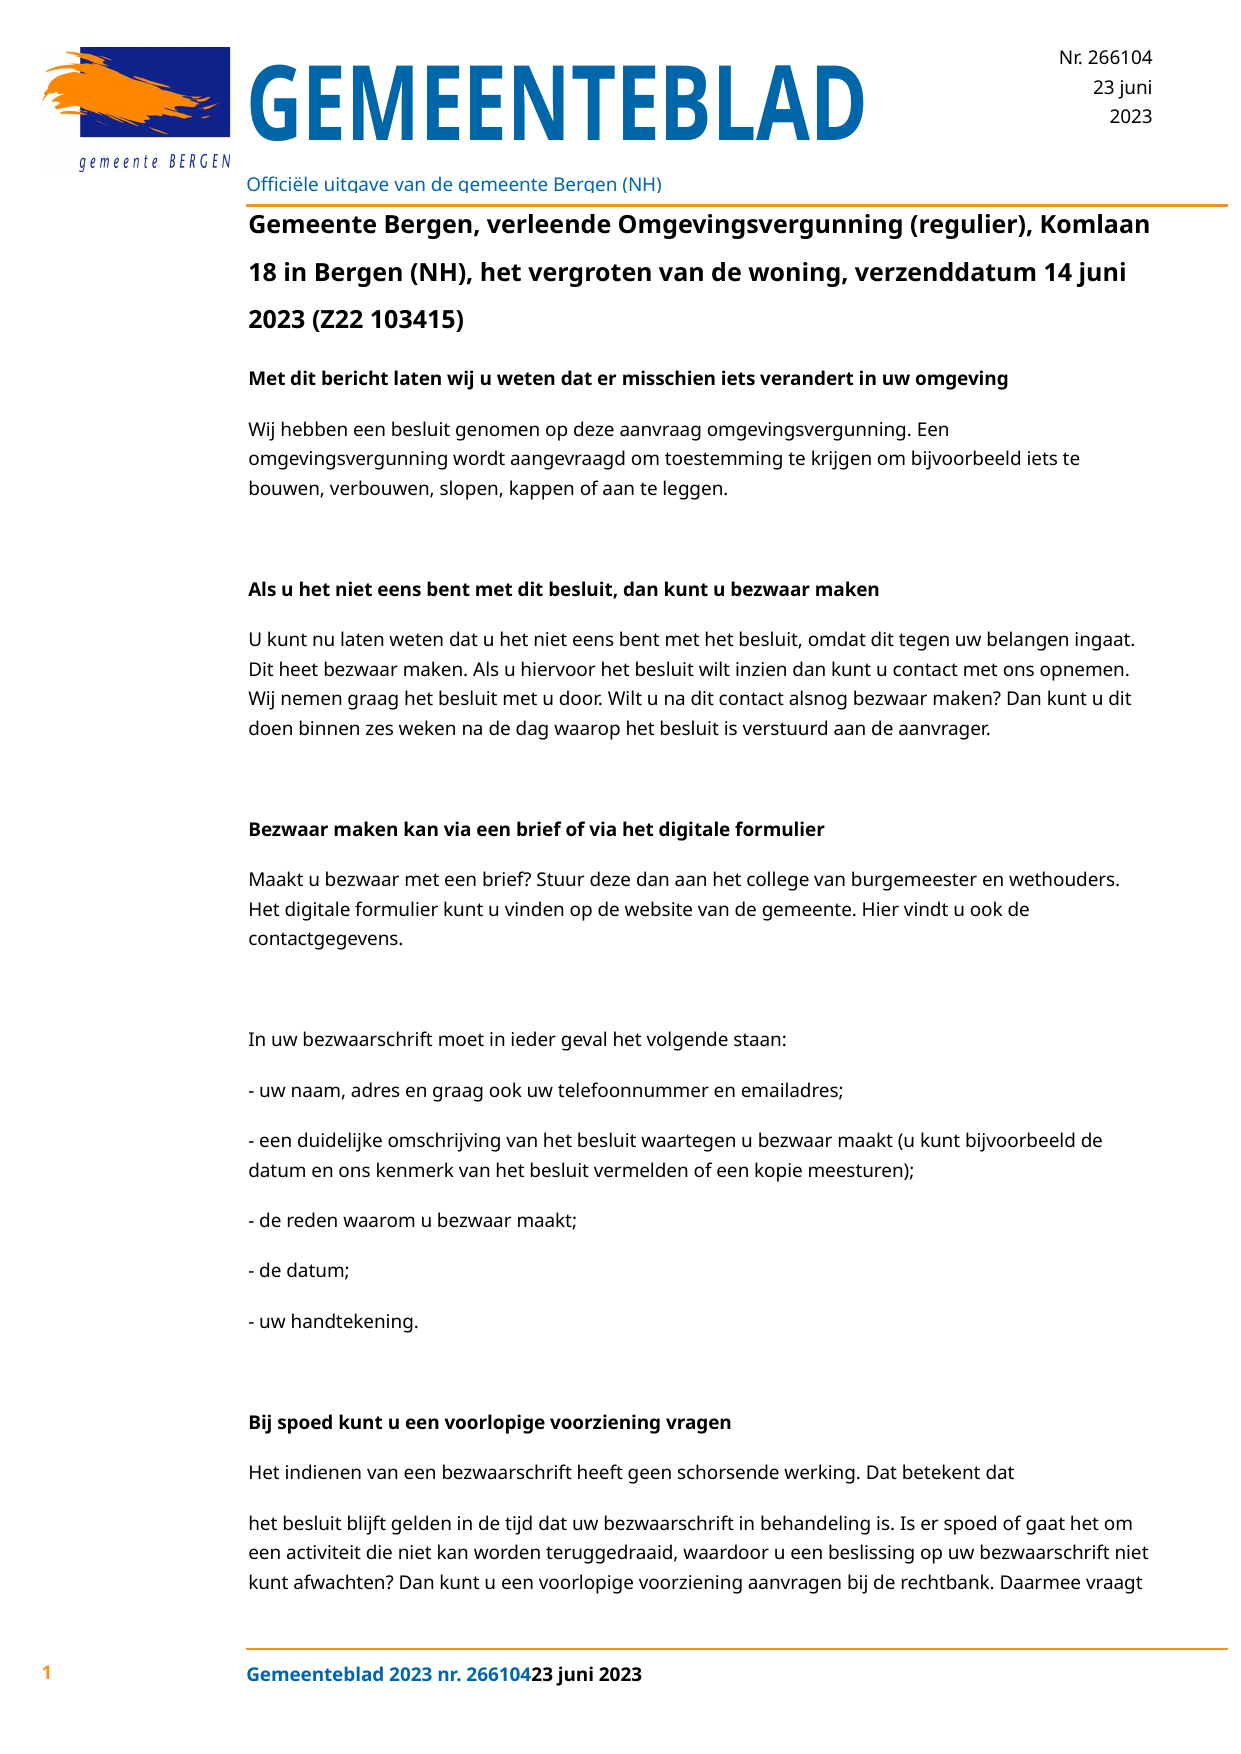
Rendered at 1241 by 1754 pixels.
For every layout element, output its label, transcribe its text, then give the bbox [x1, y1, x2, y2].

text Het indienen van een bezwaarschrift heeft geen schorsende werking. Dat betekent dat [248, 1459, 1152, 1485]
text Gemeente Bergen, verleende Omgevingsvergunning (regulier), Komlaan 18 in Bergen (NH), het vergroten van de woning, verzenddatum 14 juni 2023 (Z22 103415) [248, 207, 1152, 336]
text U kunt nu laten weten dat u het niet eens bent met het besluit, omdat dit tegen uw belangen ingaat. Dit heet bezwaar maken. Als u hiervoor het besluit wilt inzien dan kunt u contact met ons opnemen. Wij nemen graag het besluit met u door. Wilt u na dit contact alsnog bezwaar maken? Dan kunt u dit doen binnen zes weken na de dag waarop het besluit is verstuurd aan de aanvrager. [248, 626, 1152, 741]
text Als u het niet eens bent met dit besluit, dan kunt u bezwaar maken [248, 576, 1152, 602]
text het besluit blijft gelden in de tijd dat uw bezwaarschrift in behandeling is. Is er spoed of gaat het om een activiteit die niet kan worden teruggedraaid, waardoor u een beslissing op uw bezwaarschrift niet kunt afwachten? Dan kunt u een voorlopige voorziening aanvragen bij de rechtbank. Daarmee vraagt [248, 1510, 1152, 1594]
text Bezwaar maken kan via een brief of via het digitale formulier [248, 816, 1152, 842]
text - een duidelijke omschrijving van het besluit waartegen u bezwaar maakt (u kunt bijvoorbeeld de datum en ons kenmerk van het besluit vermelden of een kopie meesturen); [248, 1127, 1152, 1182]
text Maakt u bezwaar met een brief? Stuur deze dan aan het college van burgemeester en wethouders. Het digitale formulier kunt u vinden op de website van de gemeente. Hier vindt u ook de contactgegevens. [248, 866, 1152, 951]
text - uw naam, adres en graag ook uw telefoonnummer en emailadres; [248, 1077, 1152, 1102]
text Bij spoed kunt u een voorlopige voorziening vragen [248, 1409, 1152, 1434]
text - de reden waarom u bezwaar maakt; [248, 1207, 1152, 1233]
picture [41, 47, 231, 172]
text Met dit bericht laten wij u weten dat er misschien iets verandert in uw omgeving [248, 366, 1152, 391]
text - uw handtekening. [248, 1308, 1152, 1334]
text In uw bezwaarschrift moet in ieder geval het volgende staan: [248, 1026, 1152, 1052]
text Wij hebben een besluit genomen op deze aanvraag omgevingsvergunning. Een omgevingsvergunning wordt aangevraagd om toestemming te krijgen om bijvoorbeeld iets te bouwen, verbouwen, slopen, kappen of aan te leggen. [248, 416, 1152, 501]
text - de datum; [248, 1258, 1152, 1283]
